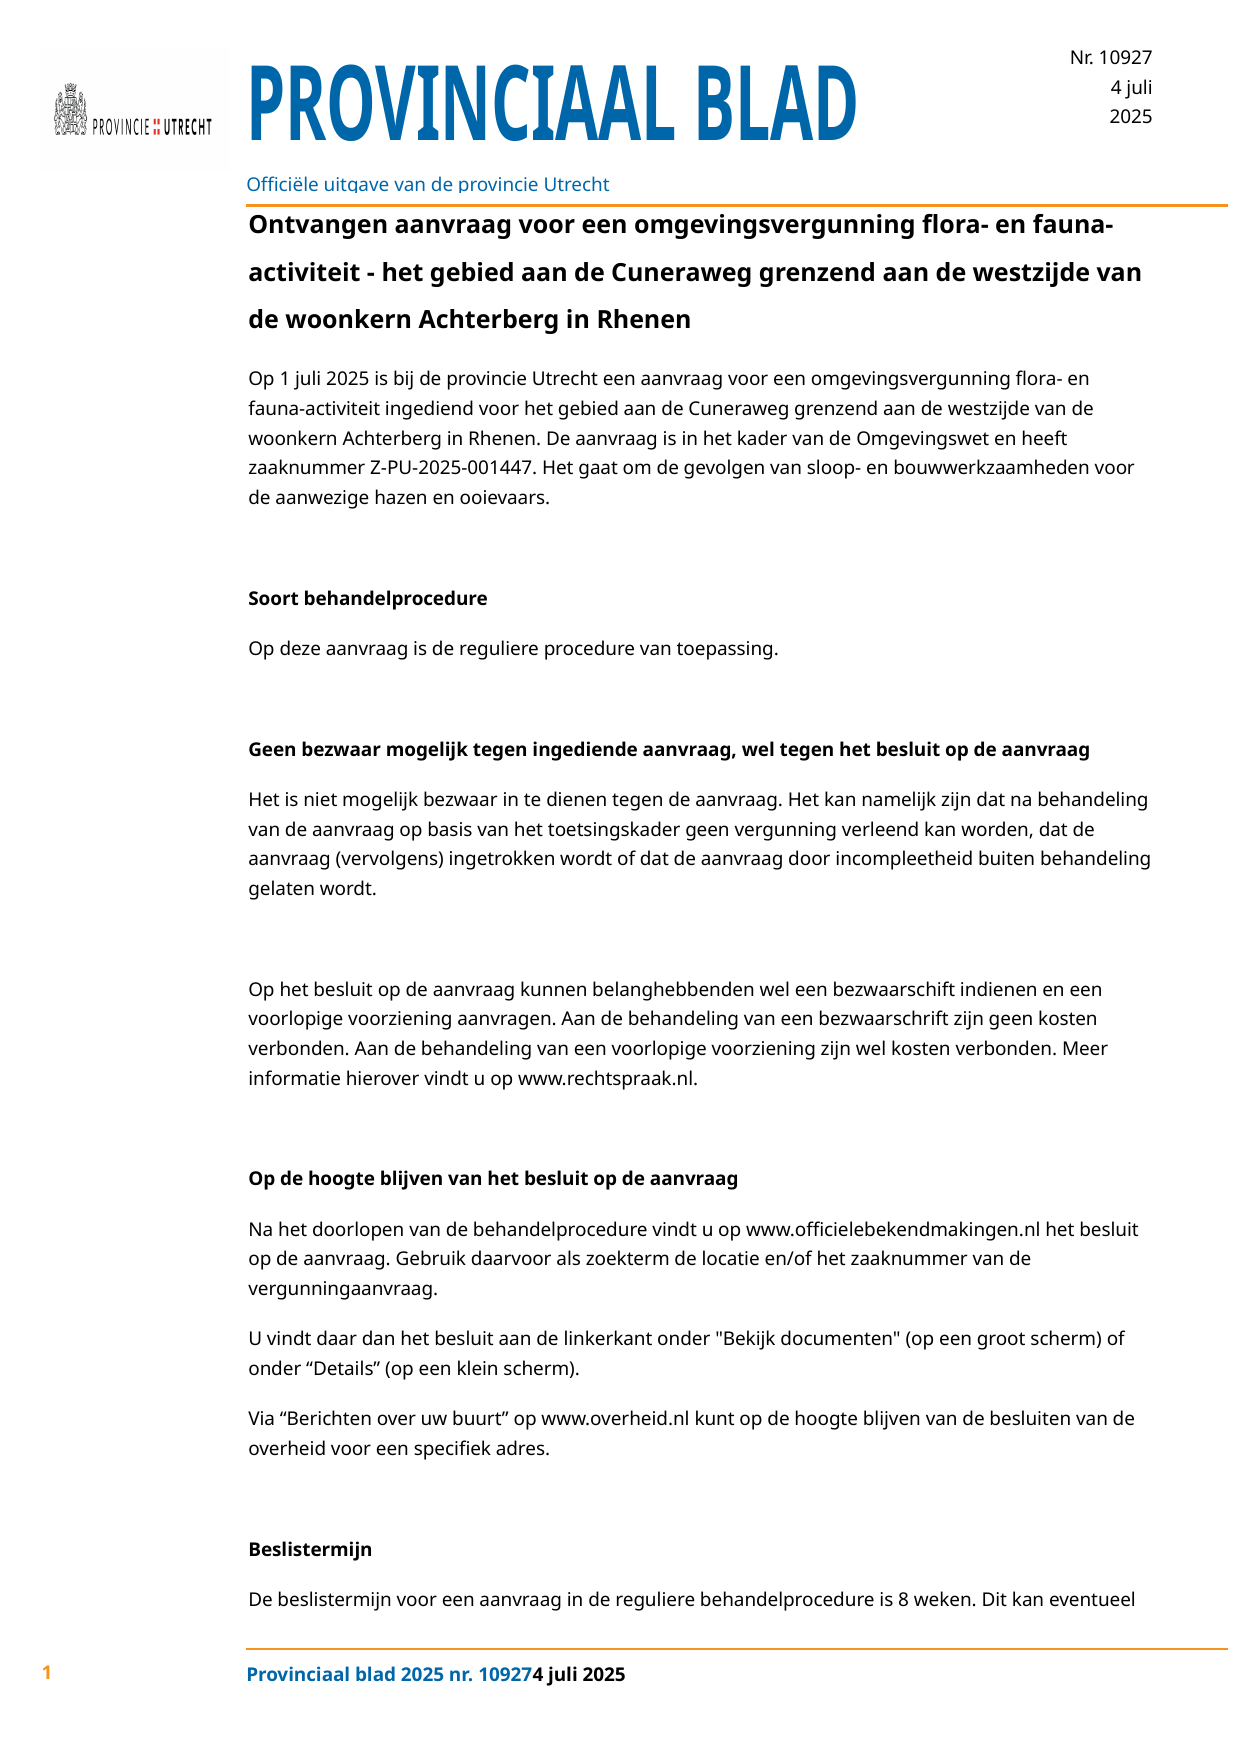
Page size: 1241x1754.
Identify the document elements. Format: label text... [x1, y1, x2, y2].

text Ontvangen aanvraag voor een omgevingsvergunning flora- en fauna-activiteit - het gebied aan de Cuneraweg grenzend aan de westzijde van de woonkern Achterberg in Rhenen [248, 207, 1152, 336]
text U vindt daar dan het besluit aan de linkerkant onder "Bekijk documenten" (op een groot scherm) of onder “Details” (op een klein scherm). [248, 1326, 1152, 1381]
text Op de hoogte blijven van het besluit op de aanvraag [248, 1166, 1152, 1191]
text Op het besluit op de aanvraag kunnen belanghebbenden wel een bezwaarschift indienen en een voorlopige voorziening aanvragen. Aan de behandeling van een bezwaarschrift zijn geen kosten verbonden. Aan de behandeling van een voorlopige voorziening zijn wel kosten verbonden. Meer informatie hierover vindt u op www.rechtspraak.nl. [248, 976, 1152, 1090]
text Soort behandelprocedure [248, 585, 1152, 610]
text Beslistermijn [248, 1536, 1152, 1562]
picture [41, 47, 231, 172]
text Geen bezwaar mogelijk tegen ingediende aanvraag, wel tegen het besluit op de aanvraag [248, 736, 1152, 762]
text Op deze aanvraag is de reguliere procedure van toepassing. [248, 635, 1152, 661]
text Het is niet mogelijk bezwaar in te dienen tegen de aanvraag. Het kan namelijk zijn dat na behandeling van de aanvraag op basis van het toetsingskader geen vergunning verleend kan worden, dat de aanvraag (vervolgens) ingetrokken wordt of dat de aanvraag door incompleetheid buiten behandeling gelaten wordt. [248, 786, 1152, 901]
text Via “Berichten over uw buurt” op www.overheid.nl kunt op de hoogte blijven van de besluiten van de overheid voor een specifiek adres. [248, 1406, 1152, 1461]
text Na het doorlopen van de behandelprocedure vindt u op www.officielebekendmakingen.nl het besluit op de aanvraag. Gebruik daarvoor als zoekterm de locatie en/of het zaaknummer van de vergunningaanvraag. [248, 1216, 1152, 1301]
text De beslistermijn voor een aanvraag in de reguliere behandelprocedure is 8 weken. Dit kan eventueel [248, 1586, 1152, 1612]
text Op 1 juli 2025 is bij de provincie Utrecht een aanvraag voor een omgevingsvergunning flora- en fauna-activiteit ingediend voor het gebied aan de Cuneraweg grenzend aan de westzijde van de woonkern Achterberg in Rhenen. De aanvraag is in het kader van de Omgevingswet en heeft zaaknummer Z-PU-2025-001447. Het gaat om de gevolgen van sloop- en bouwwerkzaamheden voor de aanwezige hazen en ooievaars. [248, 366, 1152, 509]
